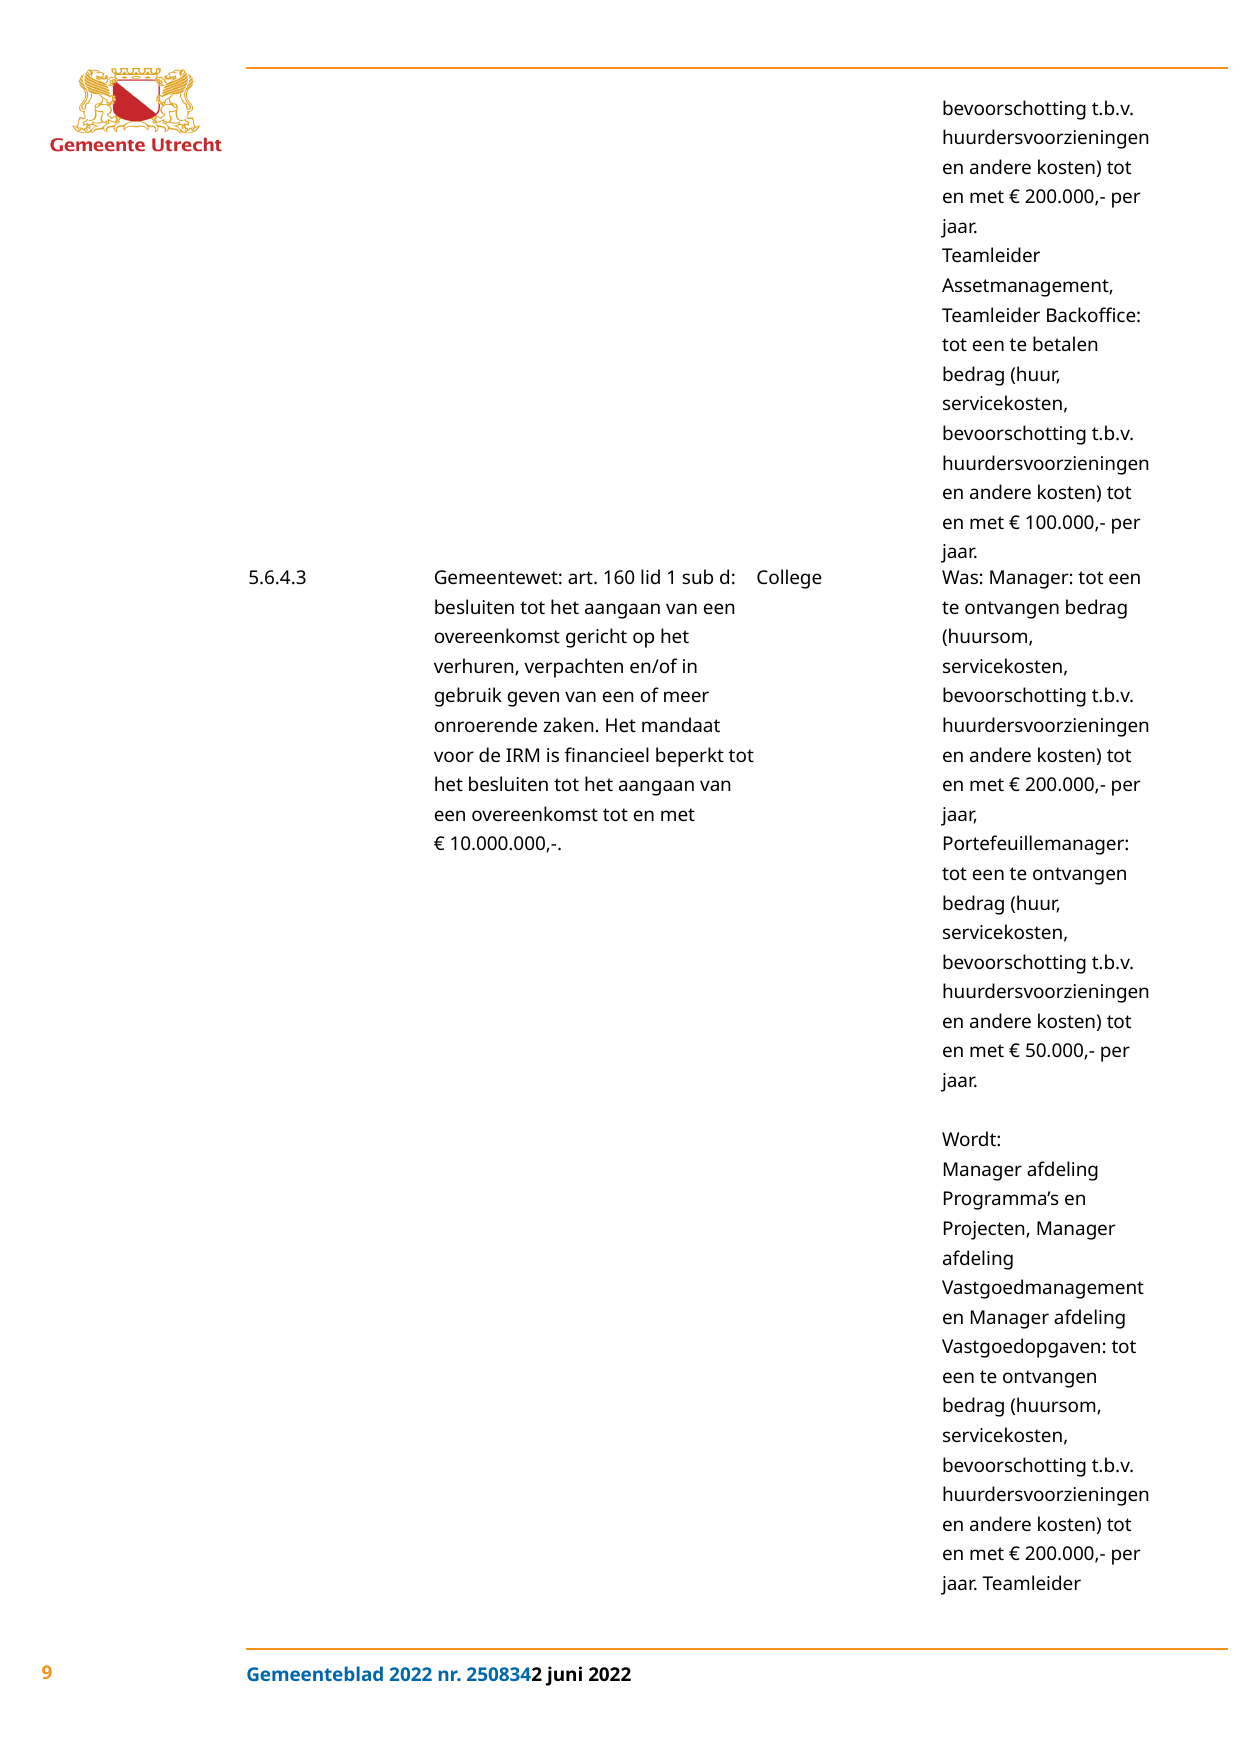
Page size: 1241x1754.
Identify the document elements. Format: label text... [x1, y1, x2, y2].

table_cell bevoorschotting t.b.v. huurdersvoorzieningen en andere kosten) tot en met € 200.000,- per jaar. Teamleider Assetmanagement, Teamleider Backoffice: tot een te betalen bedrag (huur, servicekosten, bevoorschotting t.b.v. huurdersvoorzieningen en andere kosten) tot en met € 100.000,- per jaar. [942, 95, 1152, 564]
table_cell Was: Manager: tot een te ontvangen bedrag (huursom, servicekosten, bevoorschotting t.b.v. huurdersvoorzieningen en andere kosten) tot en met € 200.000,- per jaar, Portefeuillemanager: tot een te ontvangen bedrag (huur, servicekosten, bevoorschotting t.b.v. huurdersvoorzieningen en andere kosten) tot en met € 50.000,- per jaar. Wordt: Manager afdeling Programma’s en Projecten, Manager afdeling Vastgoedmanagement en Manager afdeling Vastgoedopgaven: tot een te ontvangen bedrag (huursom, servicekosten, bevoorschotting t.b.v. huurdersvoorzieningen en andere kosten) tot en met € 200.000,- per jaar. Teamleider [942, 564, 1152, 1596]
table_cell 5.6.4.3 [248, 564, 433, 1596]
table_cell [756, 95, 942, 564]
table_cell [434, 95, 756, 564]
picture [41, 47, 231, 172]
table_cell College [756, 564, 942, 1596]
table_cell [248, 95, 433, 564]
table_cell Gemeentewet: art. 160 lid 1 sub d: besluiten tot het aangaan van een overeenkomst gericht op het verhuren, verpachten en/of in gebruik geven van een of meer onroerende zaken. Het mandaat voor de IRM is financieel beperkt tot het besluiten tot het aangaan van een overeenkomst tot en met € 10.000.000,-. [434, 564, 756, 1596]
